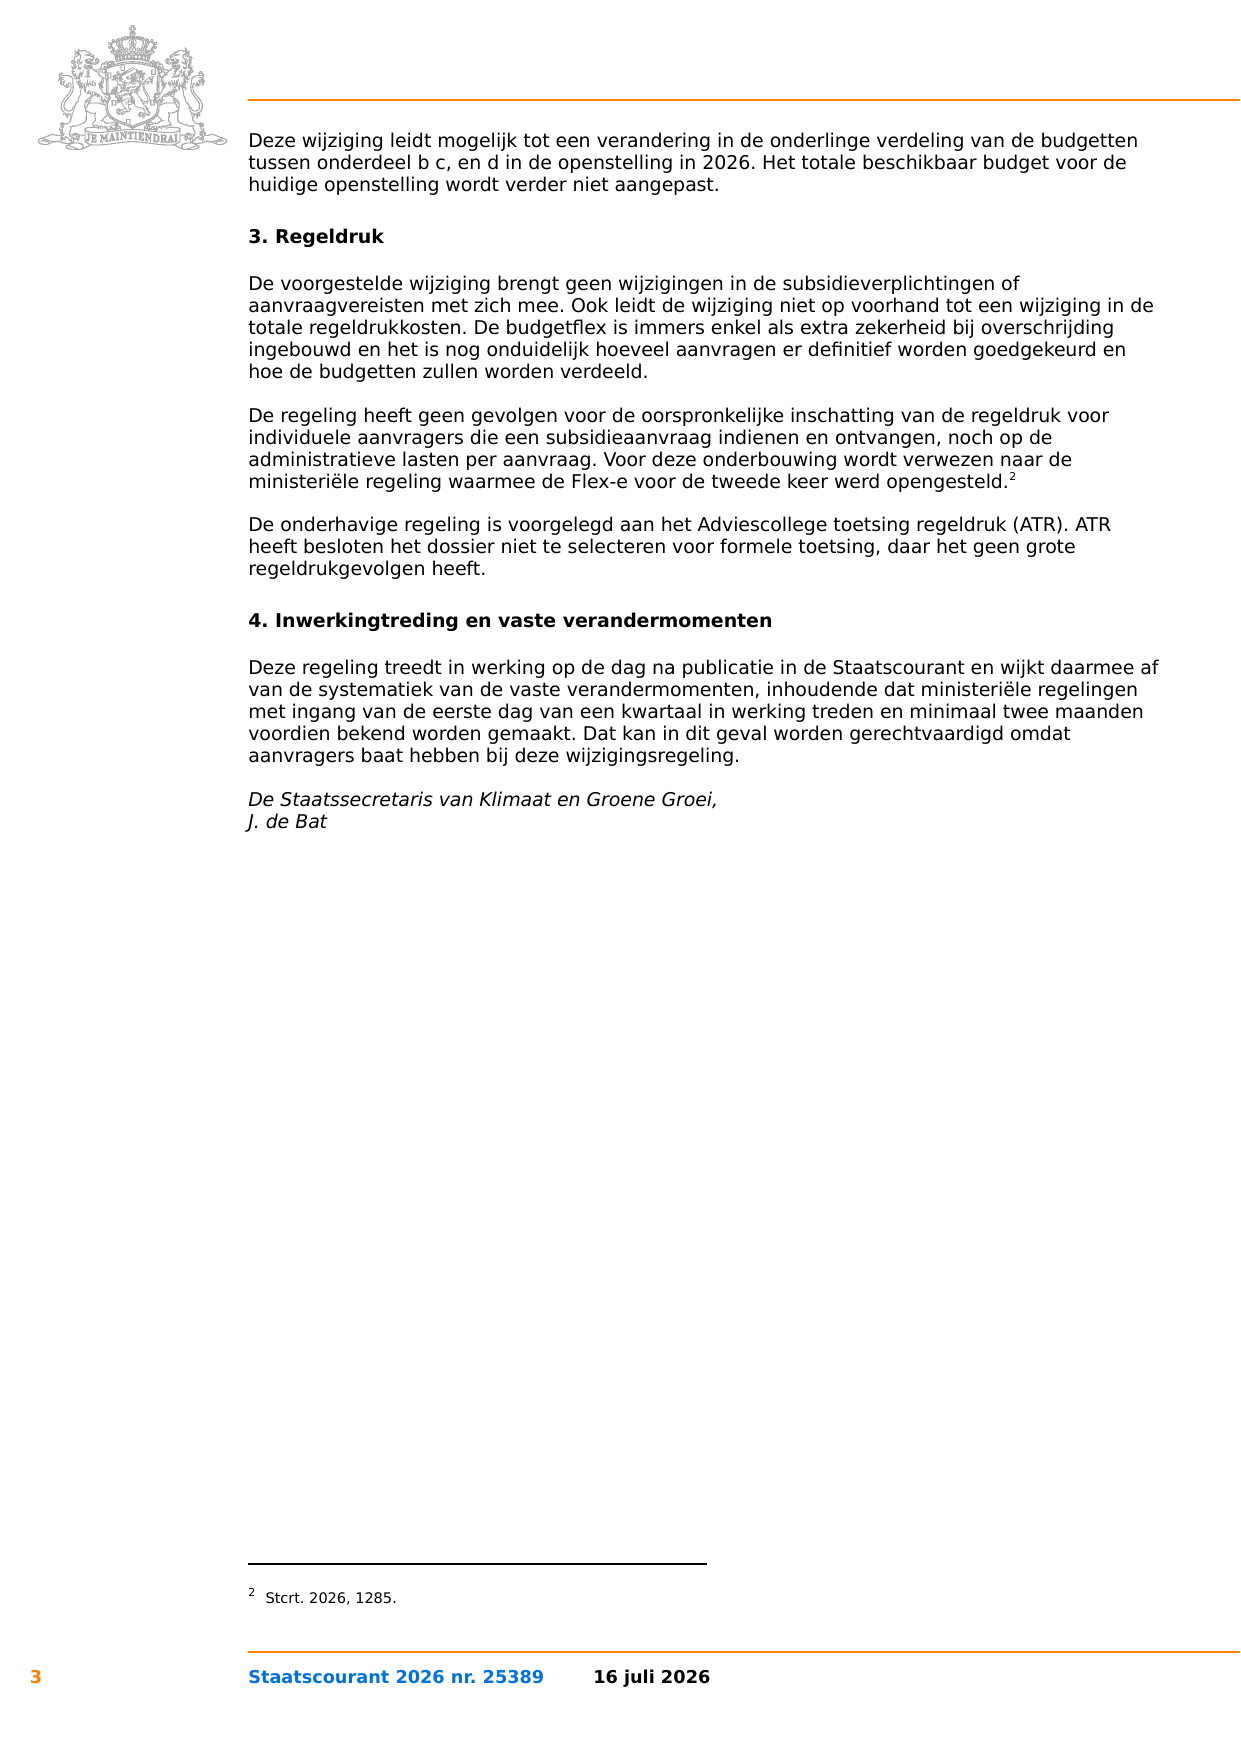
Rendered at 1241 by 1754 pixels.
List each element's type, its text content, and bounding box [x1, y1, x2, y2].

picture [38, 25, 227, 150]
text Deze wijziging leidt mogelijk tot een verandering in de onderlinge verdeling van de budgetten tussen onderdeel b c, en d in de openstelling in 2026. Het totale beschikbaar budget voor de huidige openstelling wordt verder niet aangepast. [248, 130, 1163, 196]
subtitle 3. Regeldruk [248, 226, 1163, 248]
text Deze regeling treedt in werking op de dag na publicatie in de Staatscourant en wijkt daarmee af van de systematiek van de vaste verandermomenten, inhoudende dat ministeriële regelingen met ingang van de eerste dag van een kwartaal in werking treden en minimaal twee maanden voordien bekend worden gemaakt. Dat kan in dit geval worden gerechtvaardigd omdat aanvragers baat hebben bij deze wijzigingsregeling. [248, 657, 1163, 767]
text De onderhavige regeling is voorgelegd aan het Adviescollege toetsing regeldruk (ATR). ATR heeft besloten het dossier niet te selecteren voor formele toetsing, daar het geen grote regeldrukgevolgen heeft. [248, 514, 1163, 580]
text De regeling heeft geen gevolgen voor de oorspronkelijke inschatting van de regeldruk voor individuele aanvragers die een subsidieaanvraag indienen en ontvangen, noch op de administratieve lasten per aanvraag. Voor deze onderbouwing wordt verwezen naar de ministeriële regeling waarmee de Flex-e voor de tweede keer werd opengesteld. [248, 404, 1163, 492]
subtitle 4. Inwerkingtreding en vaste verandermomenten [248, 610, 1163, 632]
text De Staatssecretaris van Klimaat en Groene Groei, J. de Bat [248, 789, 1163, 833]
text Stcrt. 2026, 1285. [248, 1586, 1163, 1608]
text De voorgestelde wijziging brengt geen wijzigingen in de subsidieverplichtingen of aanvraagvereisten met zich mee. Ook leidt de wijziging niet op voorhand tot een wijziging in de totale regeldrukkosten. De budgetflex is immers enkel als extra zekerheid bij overschrijding ingebouwd en het is nog onduidelijk hoeveel aanvragen er definitief worden goedgekeurd en hoe de budgetten zullen worden verdeeld. [248, 273, 1163, 383]
